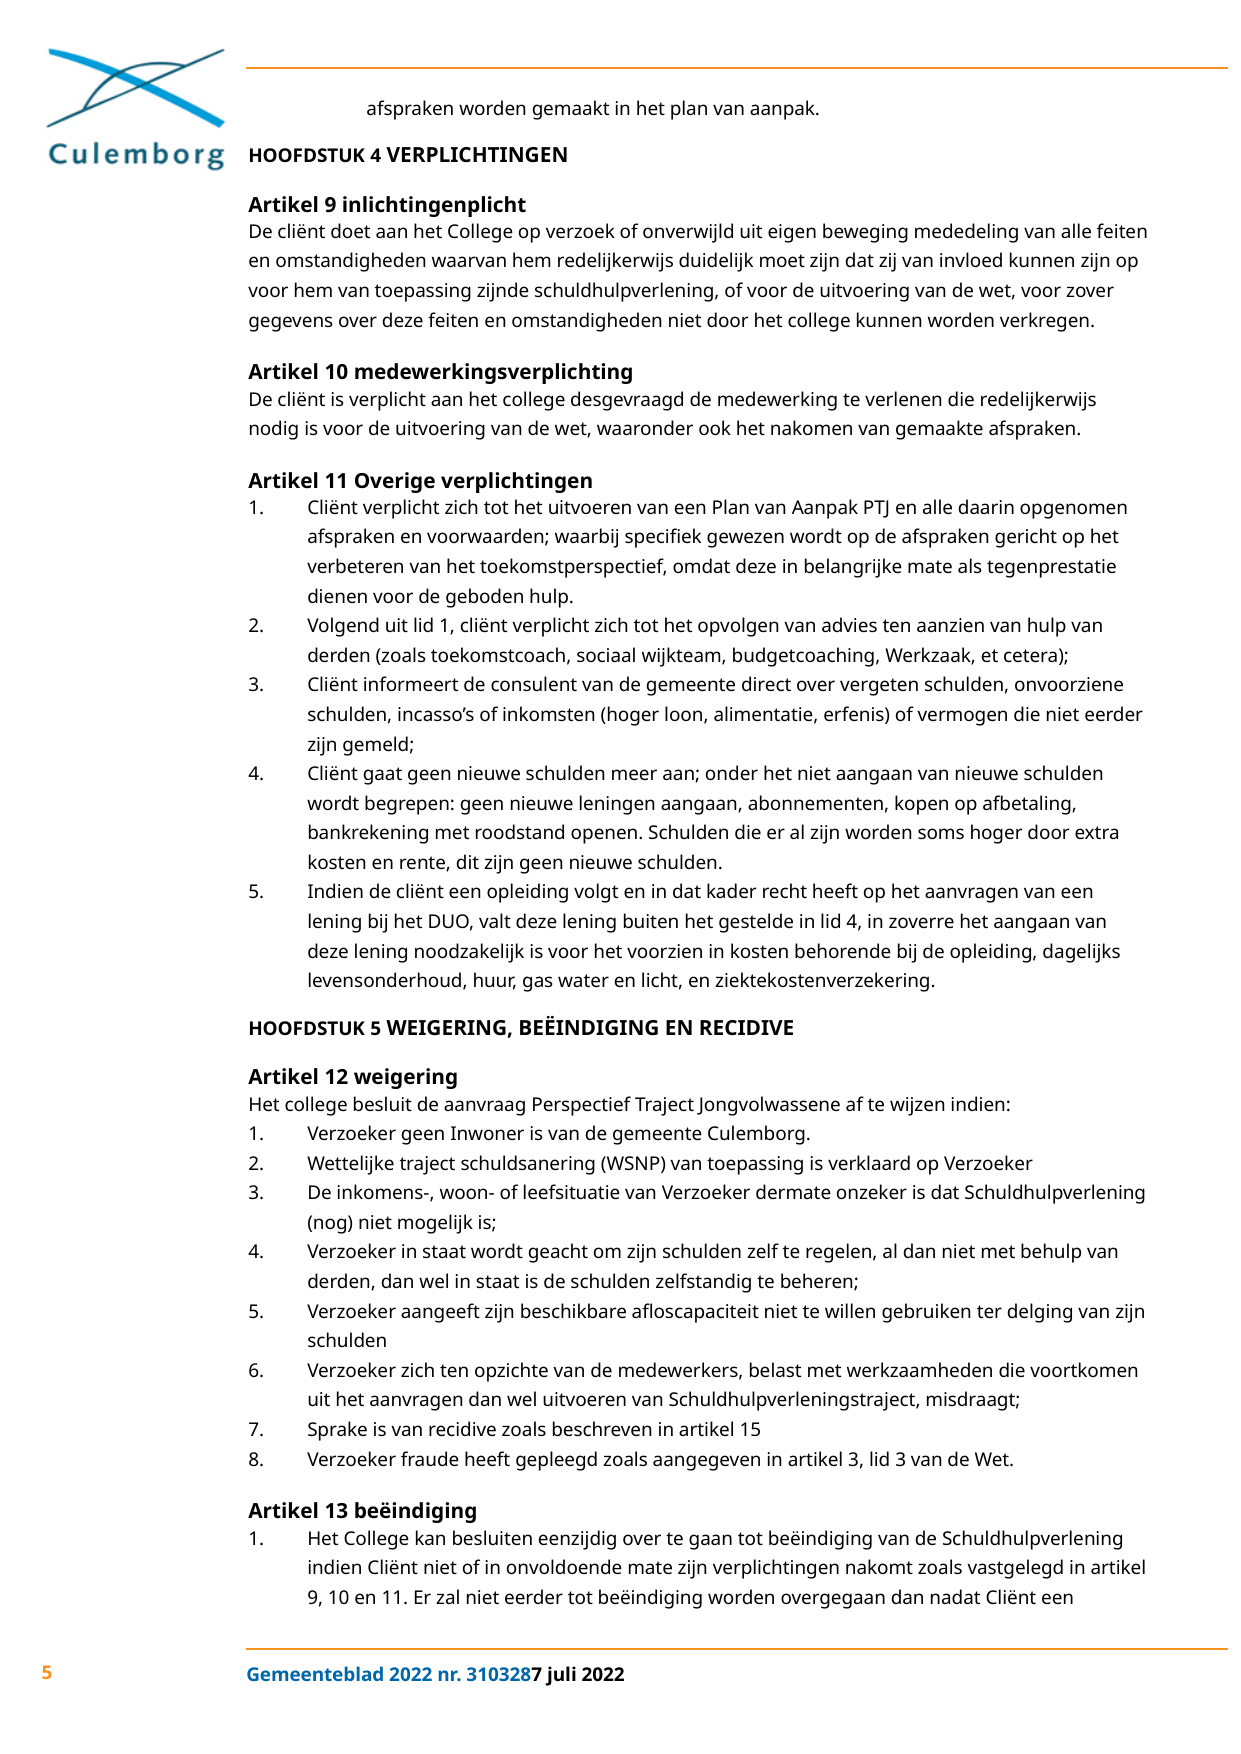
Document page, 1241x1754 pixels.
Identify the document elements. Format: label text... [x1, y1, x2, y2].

list Het College kan besluiten eenzijdig over te gaan tot beëindiging van de Schuldhulpverlening indien Cliënt niet of in onvoldoende mate zijn verplichtingen nakomt zoals vastgelegd in artikel 9, 10 en 11. Er zal niet eerder tot beëindiging worden overgegaan dan nadat Cliënt een [248, 1525, 1152, 1609]
list Cliënt informeert de consulent van de gemeente direct over vergeten schulden, onvoorziene schulden, incasso’s of inkomsten (hoger loon, alimentatie, erfenis) of vermogen die niet eerder zijn gemeld; [248, 672, 1152, 757]
list Verzoeker geen Inwoner is van de gemeente Culemborg. [248, 1120, 1152, 1146]
list Verzoeker fraude heeft gepleegd zoals aangegeven in artikel 3, lid 3 van de Wet. [248, 1446, 1152, 1472]
text De cliënt doet aan het College op verzoek of onverwijld uit eigen beweging mededeling van alle feiten en omstandigheden waarvan hem redelijkerwijs duidelijk moet zijn dat zij van invloed kunnen zijn op voor hem van toepassing zijnde schuldhulpverlening, of voor de uitvoering van de wet, voor zover gegevens over deze feiten en omstandigheden niet door het college kunnen worden verkregen. [248, 218, 1152, 333]
picture [41, 47, 231, 172]
list Verzoeker zich ten opzichte van de medewerkers, belast met werkzaamheden die voortkomen uit het aanvragen dan wel uitvoeren van Schuldhulpverleningstraject, misdraagt; [248, 1357, 1152, 1412]
list afspraken worden gemaakt in het plan van aanpak. [307, 95, 1152, 121]
list Verzoeker in staat wordt geacht om zijn schulden zelf te regelen, al dan niet met behulp van derden, dan wel in staat is de schulden zelfstandig te beheren; [248, 1239, 1152, 1294]
list Indien de cliënt een opleiding volgt en in dat kader recht heeft op het aanvragen van een lening bij het DUO, valt deze lening buiten het gestelde in lid 4, in zoverre het aangaan van deze lening noodzakelijk is voor het voorzien in kosten behorende bij de opleiding, dagelijks levensonderhoud, huur, gas water en licht, en ziektekostenverzekering. [248, 879, 1152, 993]
list Wettelijke traject schuldsanering (WSNP) van toepassing is verklaard op Verzoeker [248, 1150, 1152, 1176]
text De cliënt is verplicht aan het college desgevraagd de medewerking te verlenen die redelijkerwijs nodig is voor de uitvoering van de wet, waaronder ook het nakomen van gemaakte afspraken. [248, 386, 1152, 441]
text Het college besluit de aanvraag Perspectief Traject Jongvolwassene af te wijzen indien: [248, 1091, 1152, 1117]
text HOOFDSTUK 5 WEIGERING, BEËINDIGING EN RECIDIVE [248, 1013, 1152, 1042]
text HOOFDSTUK 4 VERPLICHTINGEN [248, 140, 1152, 169]
list Verzoeker aangeeft zijn beschikbare afloscapaciteit niet te willen gebruiken ter delging van zijn schulden [248, 1298, 1152, 1353]
list Volgend uit lid 1, cliënt verplicht zich tot het opvolgen van advies ten aanzien van hulp van derden (zoals toekomstcoach, sociaal wijkteam, budgetcoaching, Werkzaak, et cetera); [248, 612, 1152, 668]
list Sprake is van recidive zoals beschreven in artikel 15 [248, 1416, 1152, 1442]
text Artikel 13 beëindiging [248, 1496, 1152, 1525]
text Artikel 12 weigering [248, 1062, 1152, 1091]
list Cliënt gaat geen nieuwe schulden meer aan; onder het niet aangaan van nieuwe schulden wordt begrepen: geen nieuwe leningen aangaan, abonnementen, kopen op afbetaling, bankrekening met roodstand openen. Schulden die er al zijn worden soms hoger door extra kosten en rente, dit zijn geen nieuwe schulden. [248, 760, 1152, 875]
list Cliënt verplicht zich tot het uitvoeren van een Plan van Aanpak PTJ en alle daarin opgenomen afspraken en voorwaarden; waarbij specifiek gewezen wordt op de afspraken gericht op het verbeteren van het toekomstperspectief, omdat deze in belangrijke mate als tegenprestatie dienen voor de geboden hulp. [248, 494, 1152, 609]
text Artikel 9 inlichtingenplicht [248, 190, 1152, 218]
list De inkomens-, woon- of leefsituatie van Verzoeker dermate onzeker is dat Schuldhulpverlening (nog) niet mogelijk is; [248, 1179, 1152, 1235]
text Artikel 11 Overige verplichtingen [248, 466, 1152, 494]
text Artikel 10 medewerkingsverplichting [248, 357, 1152, 386]
